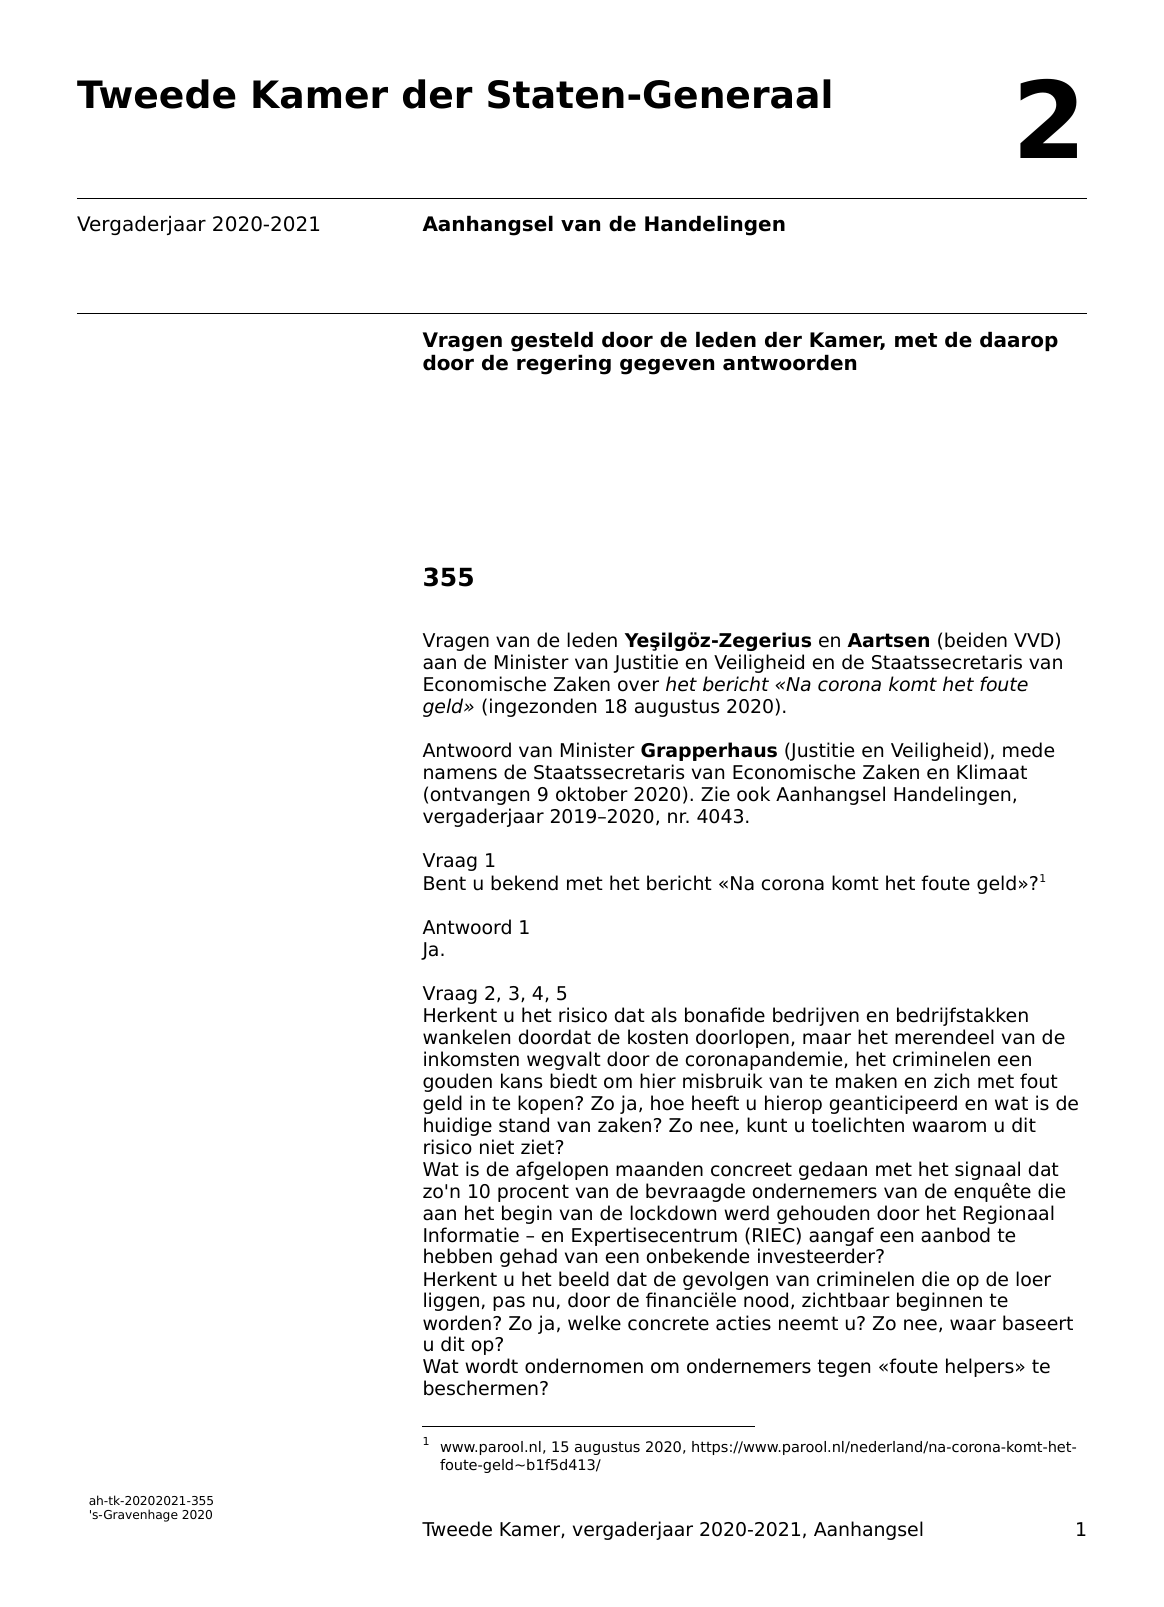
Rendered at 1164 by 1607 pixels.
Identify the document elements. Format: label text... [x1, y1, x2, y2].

text 355 [422, 563, 1087, 592]
text www.parool.nl, 15 augustus 2020, https://www.parool.nl/nederland/na-corona-komt-het-foute-geld~b1f5d413/ [422, 1435, 1087, 1474]
text Antwoord van Minister Grapperhaus (Justitie en Veiligheid), mede namens de Staatssecretaris van Economische Zaken en Klimaat (ontvangen 9 oktober 2020). Zie ook Aanhangsel Handelingen, vergaderjaar 2019–2020, nr. 4043. [422, 740, 1087, 828]
table_cell [77, 314, 422, 375]
text Wat is de afgelopen maanden concreet gedaan met het signaal dat zo'n 10 procent van de bevraagde ondernemers van de enquête die aan het begin van de lockdown werd gehouden door het Regionaal Informatie – en Expertisecentrum (RIEC) aangaf een aanbod te hebben gehad van een onbekende investeerder? [422, 1158, 1087, 1268]
text ah-tk-20202021-355 [88, 1494, 323, 1508]
text Bent u bekend met het bericht «Na corona komt het foute geld»? [422, 872, 1087, 894]
text Herkent u het beeld dat de gevolgen van criminelen die op de loer liggen, pas nu, door de financiële nood, zichtbaar beginnen te worden? Zo ja, welke concrete acties neemt u? Zo nee, waar baseert u dit op? [422, 1268, 1087, 1356]
text Wat wordt ondernomen om ondernemers tegen «foute helpers» te beschermen? [422, 1356, 1087, 1400]
text Antwoord 1 [422, 917, 1087, 938]
text Vraag 1 [422, 850, 1087, 872]
text Vraag 2, 3, 4, 5 [422, 983, 1087, 1005]
table_header 2 [886, 59, 1087, 198]
text Herkent u het risico dat als bonafide bedrijven en bedrijfstakken wankelen doordat de kosten doorlopen, maar het merendeel van de inkomsten wegvalt door de coronapandemie, het criminelen een gouden kans biedt om hier misbruik van te maken en zich met fout geld in te kopen? Zo ja, hoe heeft u hierop geanticipeerd en wat is de huidige stand van zaken? Zo nee, kunt u toelichten waarom u dit risico niet ziet? [422, 1005, 1087, 1158]
text Vragen van de leden Yeşilgöz-Zegerius en Aartsen (beiden VVD) aan de Minister van Justitie en Veiligheid en de Staatssecretaris van Economische Zaken over het bericht «Na corona komt het foute geld» (ingezonden 18 augustus 2020). [422, 630, 1087, 718]
table_cell Vragen gesteld door de leden der Kamer, met de daarop door de regering gegeven antwoorden [422, 314, 1087, 375]
text Ja. [422, 938, 1087, 961]
table_header Tweede Kamer der Staten-Generaal [77, 59, 886, 198]
table_cell Aanhangsel van de Handelingen [422, 199, 1087, 313]
text 's-Gravenhage 2020 [88, 1508, 323, 1522]
table_cell Vergaderjaar 2020-2021 [77, 199, 422, 313]
